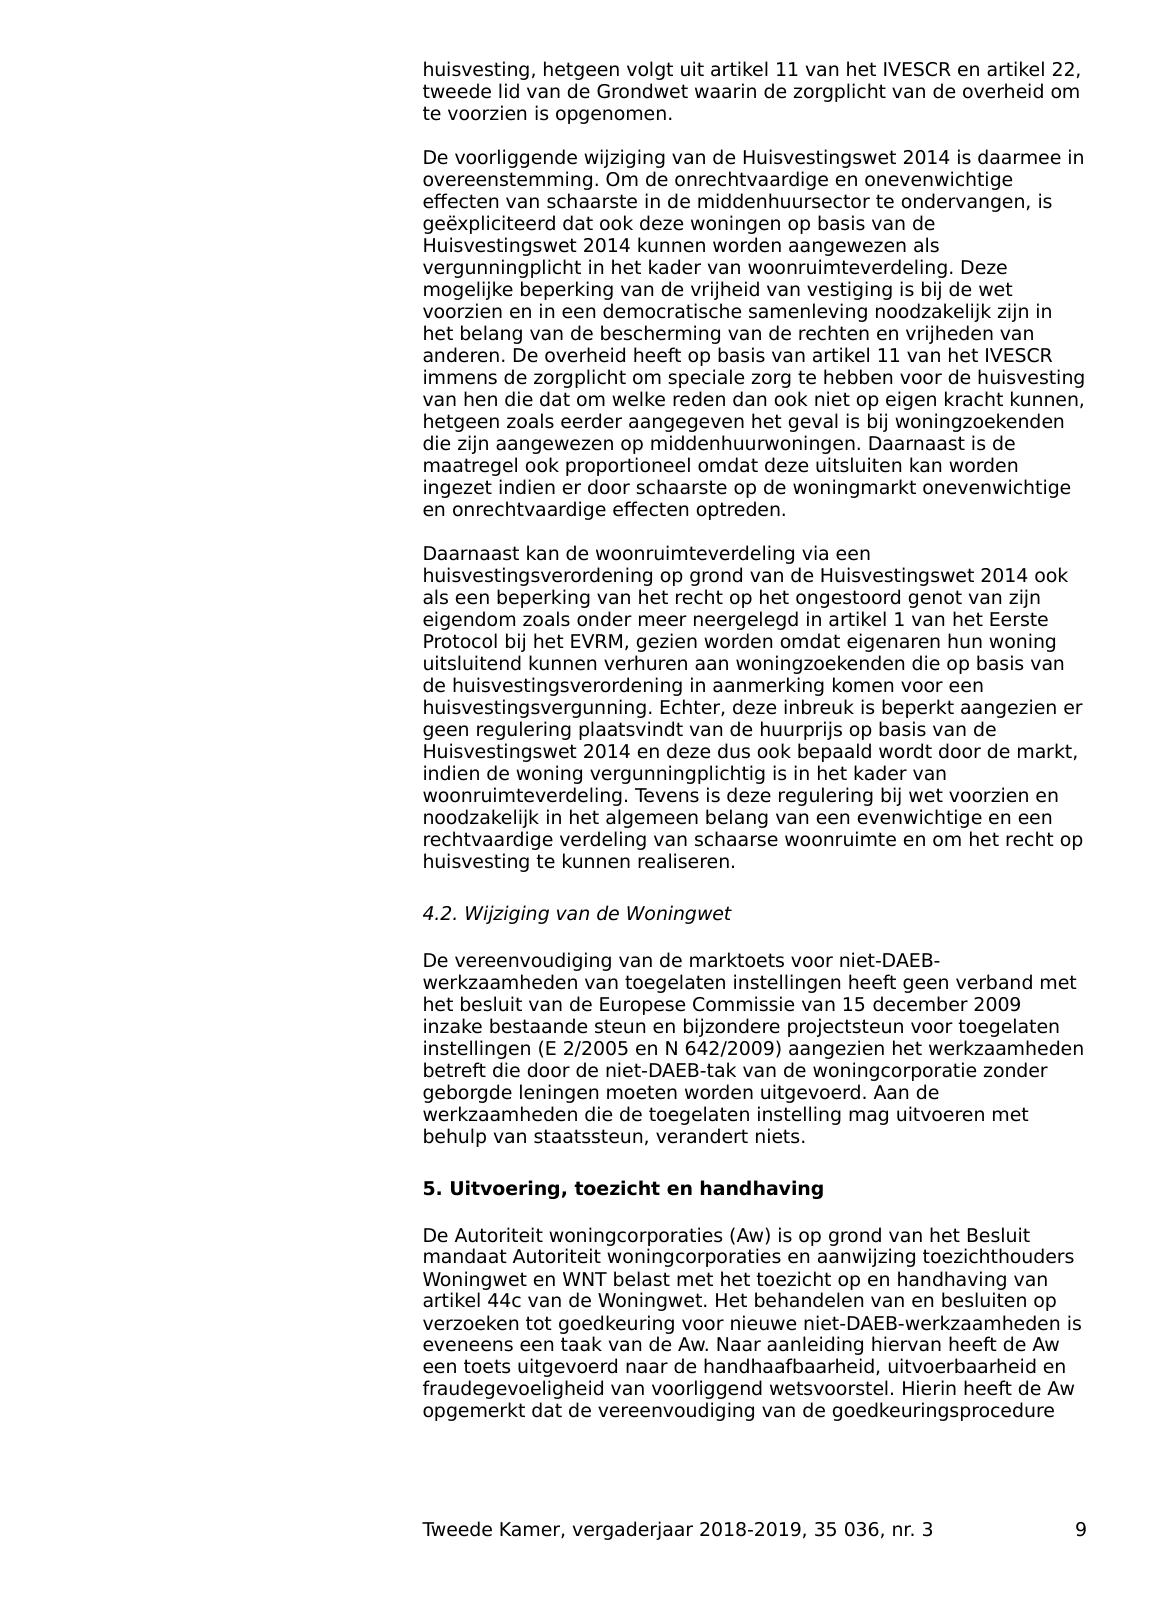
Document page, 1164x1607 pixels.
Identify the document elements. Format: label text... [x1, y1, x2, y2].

subtitle 4.2. Wijziging van de Woningwet [422, 903, 1087, 925]
text Daarnaast kan de woonruimteverdeling via een huisvestingsverordening op grond van de Huisvestingswet 2014 ook als een beperking van het recht op het ongestoord genot van zijn eigendom zoals onder meer neergelegd in artikel 1 van het Eerste Protocol bij het EVRM, gezien worden omdat eigenaren hun woning uitsluitend kunnen verhuren aan woningzoekenden die op basis van de huisvestingsverordening in aanmerking komen voor een huisvestingsvergunning. Echter, deze inbreuk is beperkt aangezien er geen regulering plaatsvindt van de huurprijs op basis van de Huisvestingswet 2014 en deze dus ook bepaald wordt door de markt, indien de woning vergunningplichtig is in het kader van woonruimteverdeling. Tevens is deze regulering bij wet voorzien en noodzakelijk in het algemeen belang van een evenwichtige en een rechtvaardige verdeling van schaarse woonruimte en om het recht op huisvesting te kunnen realiseren. [422, 543, 1087, 873]
text huisvesting, hetgeen volgt uit artikel 11 van het IVESCR en artikel 22, tweede lid van de Grondwet waarin de zorgplicht van de overheid om te voorzien is opgenomen. [422, 59, 1087, 125]
subtitle 5. Uitvoering, toezicht en handhaving [422, 1177, 1087, 1199]
text De vereenvoudiging van de marktoets voor niet-DAEB-werkzaamheden van toegelaten instellingen heeft geen verband met het besluit van de Europese Commissie van 15 december 2009 inzake bestaande steun en bijzondere projectsteun voor toegelaten instellingen (E 2/2005 en N 642/2009) aangezien het werkzaamheden betreft die door de niet-DAEB-tak van de woningcorporatie zonder geborgde leningen moeten worden uitgevoerd. Aan de werkzaamheden die de toegelaten instelling mag uitvoeren met behulp van staatssteun, verandert niets. [422, 950, 1087, 1147]
text De Autoriteit woningcorporaties (Aw) is op grond van het Besluit mandaat Autoriteit woningcorporaties en aanwijzing toezichthouders Woningwet en WNT belast met het toezicht op en handhaving van artikel 44c van de Woningwet. Het behandelen van en besluiten op verzoeken tot goedkeuring voor nieuwe niet-DAEB-werkzaamheden is eveneens een taak van de Aw. Naar aanleiding hiervan heeft de Aw een toets uitgevoerd naar de handhaafbaarheid, uitvoerbaarheid en fraudegevoeligheid van voorliggend wetsvoorstel. Hierin heeft de Aw opgemerkt dat de vereenvoudiging van de goedkeuringsprocedure [422, 1224, 1087, 1422]
text De voorliggende wijziging van de Huisvestingswet 2014 is daarmee in overeenstemming. Om de onrechtvaardige en onevenwichtige effecten van schaarste in de middenhuursector te ondervangen, is geëxpliciteerd dat ook deze woningen op basis van de Huisvestingswet 2014 kunnen worden aangewezen als vergunningplicht in het kader van woonruimteverdeling. Deze mogelijke beperking van de vrijheid van vestiging is bij de wet voorzien en in een democratische samenleving noodzakelijk zijn in het belang van de bescherming van de rechten en vrijheden van anderen. De overheid heeft op basis van artikel 11 van het IVESCR immens de zorgplicht om speciale zorg te hebben voor de huisvesting van hen die dat om welke reden dan ook niet op eigen kracht kunnen, hetgeen zoals eerder aangegeven het geval is bij woningzoekenden die zijn aangewezen op middenhuurwoningen. Daarnaast is de maatregel ook proportioneel omdat deze uitsluiten kan worden ingezet indien er door schaarste op de woningmarkt onevenwichtige en onrechtvaardige effecten optreden. [422, 147, 1087, 521]
